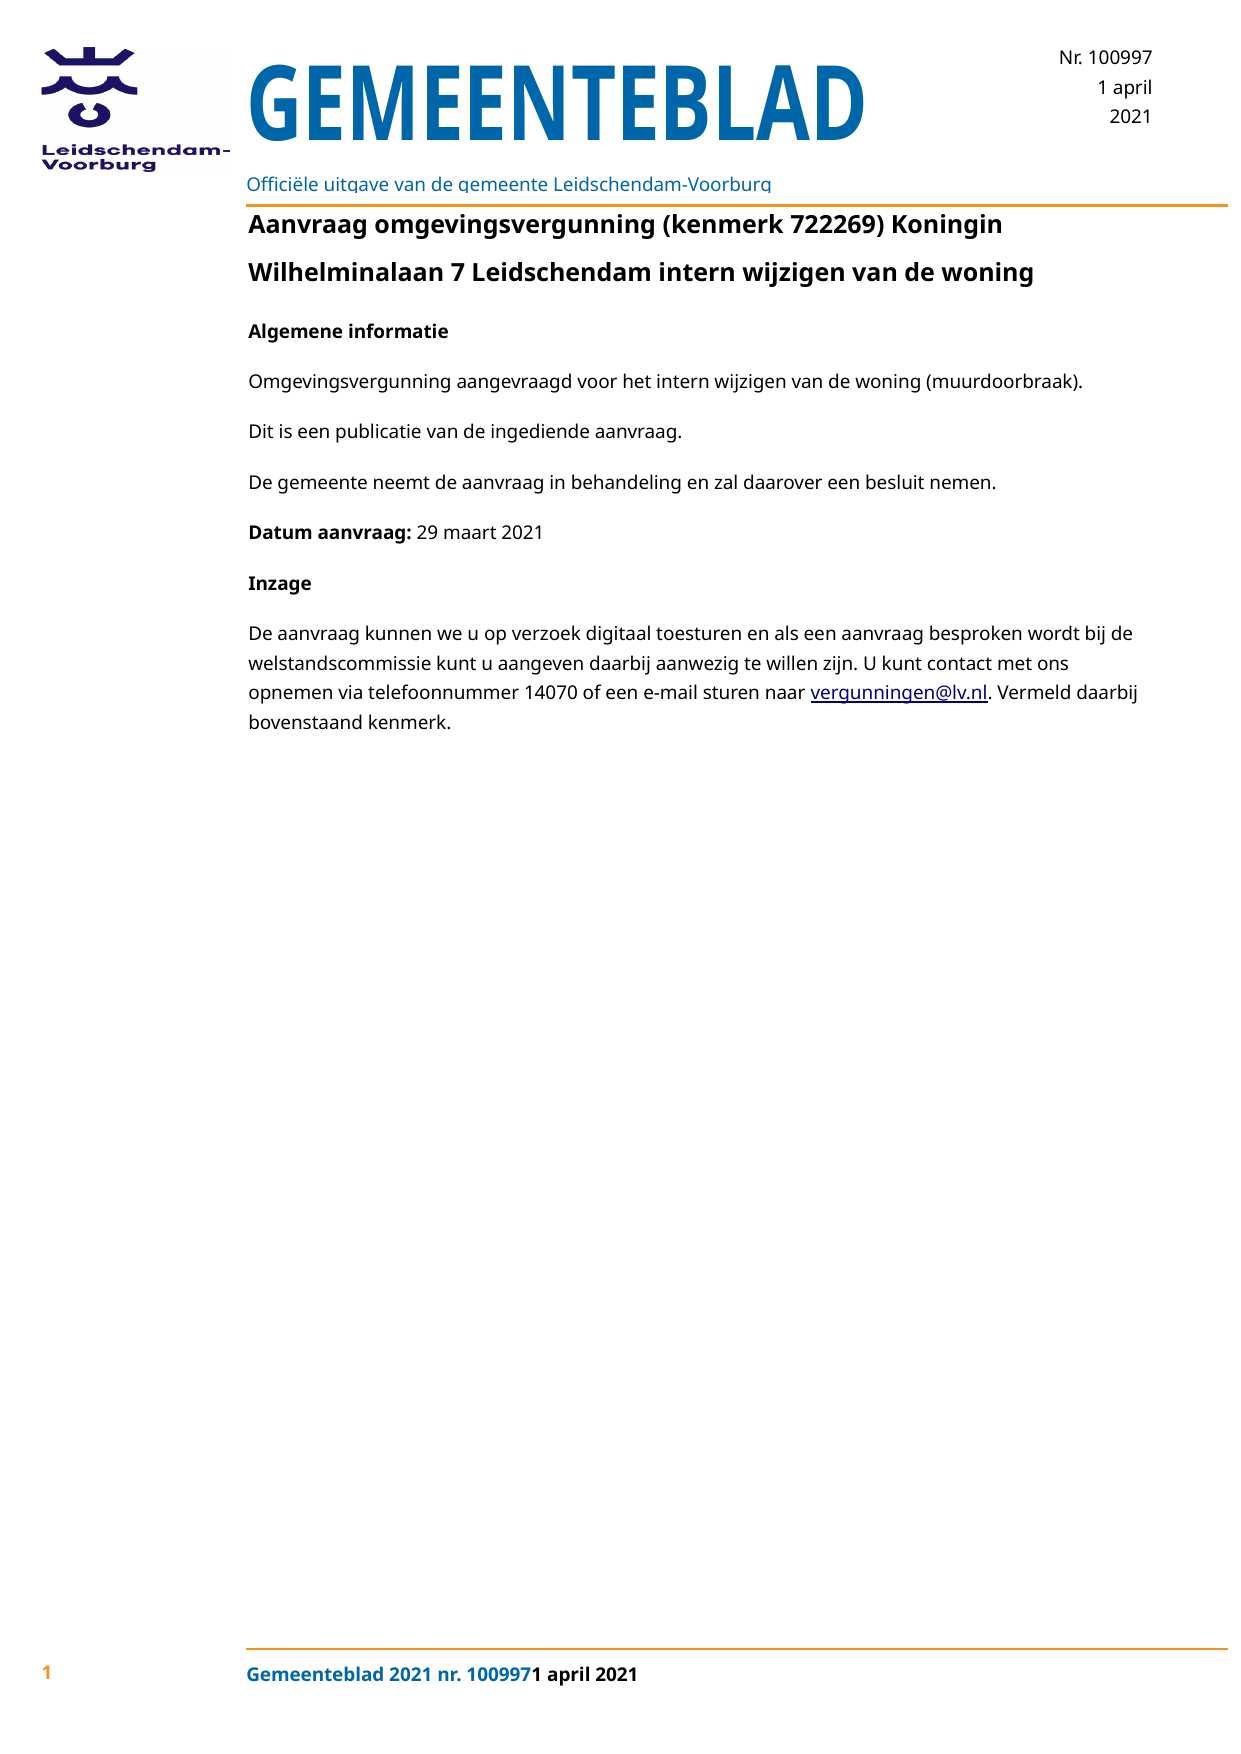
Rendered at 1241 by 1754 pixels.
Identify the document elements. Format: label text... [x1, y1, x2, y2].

picture [41, 47, 231, 172]
text De gemeente neemt de aanvraag in behandeling en zal daarover een besluit nemen. [248, 469, 1152, 495]
text Datum aanvraag: 29 maart 2021 [248, 519, 1152, 545]
text De aanvraag kunnen we u op verzoek digitaal toesturen en als een aanvraag besproken wordt bij de welstandscommissie kunt u aangeven daarbij aanwezig te willen zijn. U kunt contact met ons opnemen via telefoonnummer 14070 of een e-mail sturen naar vergunningen@lv.nl. Vermeld daarbij bovenstaand kenmerk. [248, 620, 1152, 735]
text Inzage [248, 570, 1152, 596]
text Dit is een publicatie van de ingediende aanvraag. [248, 419, 1152, 444]
text Omgevingsvergunning aangevraagd voor het intern wijzigen van de woning (muurdoorbraak). [248, 368, 1152, 394]
text Aanvraag omgevingsvergunning (kenmerk 722269) Koningin Wilhelminalaan 7 Leidschendam intern wijzigen van de woning [248, 207, 1152, 288]
text Algemene informatie [248, 318, 1152, 344]
